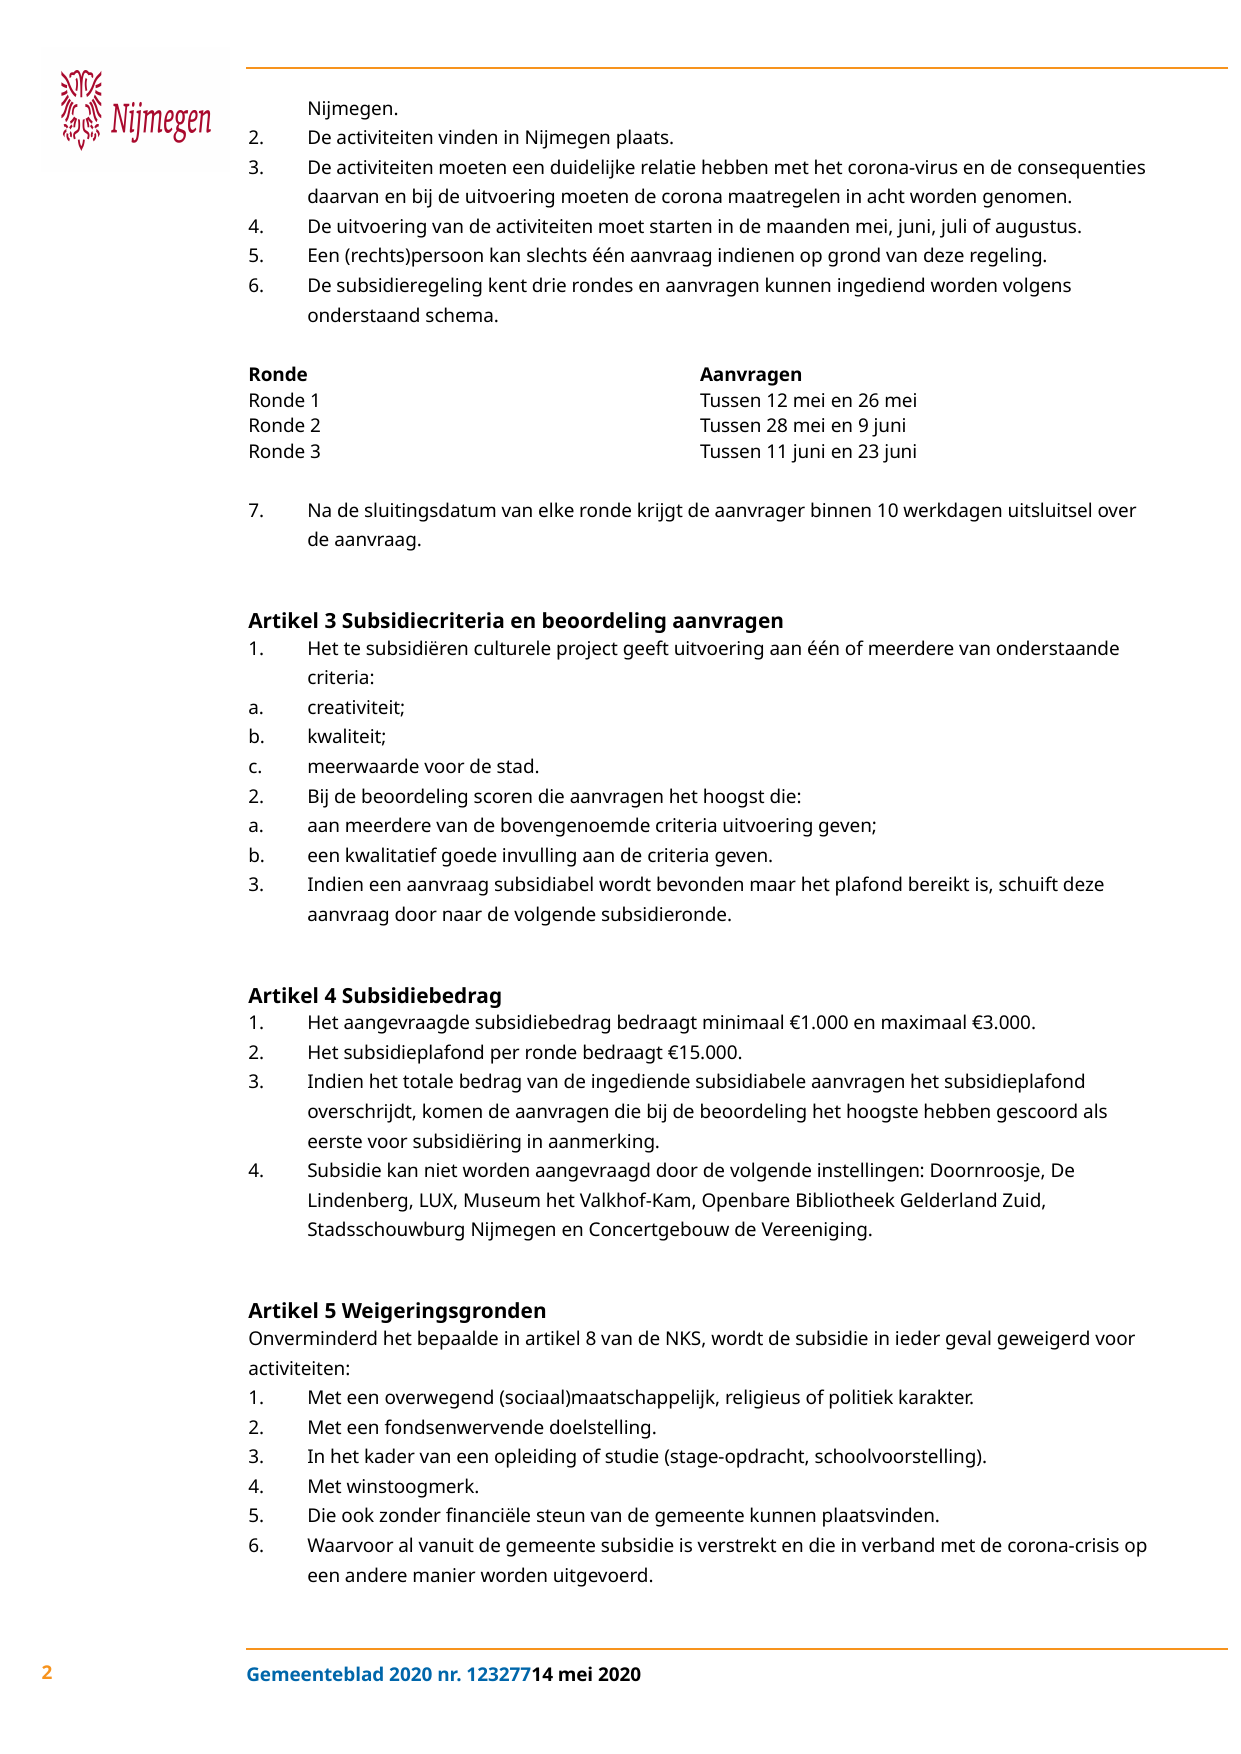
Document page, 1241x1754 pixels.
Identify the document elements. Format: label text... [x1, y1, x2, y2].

picture [41, 47, 231, 172]
table_cell Ronde 1 [248, 387, 700, 413]
list Subsidie kan niet worden aangevraagd door de volgende instellingen: Doornroosje, De Lindenberg, LUX, Museum het Valkhof-Kam, Openbare Bibliotheek Gelderland Zuid, Stadsschouwburg Nijmegen en Concertgebouw de Vereeniging. [248, 1157, 1152, 1242]
list De activiteiten moeten een duidelijke relatie hebben met het corona-virus en de consequenties daarvan en bij de uitvoering moeten de corona maatregelen in acht worden genomen. [248, 154, 1152, 209]
table_cell Ronde 2 [248, 413, 700, 438]
list In het kader van een opleiding of studie (stage-opdracht, schoolvoorstelling). [248, 1443, 1152, 1469]
list Indien het totale bedrag van de ingediende subsidiabele aanvragen het subsidieplafond overschrijdt, komen de aanvragen die bij de beoordeling het hoogste hebben gescoord als eerste voor subsidiëring in aanmerking. [248, 1069, 1152, 1154]
list Met een fondsenwervende doelstelling. [248, 1414, 1152, 1439]
list meerwaarde voor de stad. [248, 753, 1152, 779]
list Na de sluitingsdatum van elke ronde krijgt de aanvrager binnen 10 werkdagen uitsluitsel over de aanvraag. [248, 497, 1152, 552]
list Het subsidieplafond per ronde bedraagt €15.000. [248, 1039, 1152, 1065]
list kwaliteit; [248, 724, 1152, 749]
list Met winstoogmerk. [248, 1473, 1152, 1499]
list Een (rechts)persoon kan slechts één aanvraag indienen op grond van deze regeling. [248, 243, 1152, 268]
table_cell Tussen 28 mei en 9 juni [700, 413, 1152, 438]
list Het te subsidiëren culturele project geeft uitvoering aan één of meerdere van onderstaande criteria: [248, 635, 1152, 690]
text Artikel 4 Subsidiebedrag [248, 981, 1152, 1009]
table_header Aanvragen [700, 361, 1152, 387]
list een kwalitatief goede invulling aan de criteria geven. [248, 842, 1152, 868]
list Het aangevraagde subsidiebedrag bedraagt minimaal €1.000 en maximaal €3.000. [248, 1009, 1152, 1035]
list De activiteiten vinden in Nijmegen plaats. [248, 124, 1152, 150]
table_header Ronde [248, 361, 700, 387]
list De uitvoering van de activiteiten moet starten in de maanden mei, juni, juli of augustus. [248, 213, 1152, 239]
text Artikel 3 Subsidiecriteria en beoordeling aanvragen [248, 606, 1152, 635]
list aan meerdere van de bovengenoemde criteria uitvoering geven; [248, 812, 1152, 838]
text Artikel 5 Weigeringsgronden [248, 1297, 1152, 1325]
table_cell Ronde 3 [248, 438, 700, 464]
list Nijmegen. [248, 95, 1152, 121]
list Die ook zonder financiële steun van de gemeente kunnen plaatsvinden. [248, 1503, 1152, 1528]
list De subsidieregeling kent drie rondes en aanvragen kunnen ingediend worden volgens onderstaand schema. [248, 272, 1152, 328]
table_cell Tussen 11 juni en 23 juni [700, 438, 1152, 464]
list Bij de beoordeling scoren die aanvragen het hoogst die: [248, 783, 1152, 808]
text Onverminderd het bepaalde in artikel 8 van de NKS, wordt de subsidie in ieder geval geweigerd voor activiteiten: [248, 1325, 1152, 1380]
list Met een overwegend (sociaal)maatschappelijk, religieus of politiek karakter. [248, 1384, 1152, 1410]
table_cell Tussen 12 mei en 26 mei [700, 387, 1152, 413]
list Waarvoor al vanuit de gemeente subsidie is verstrekt en die in verband met de corona-crisis op een andere manier worden uitgevoerd. [248, 1532, 1152, 1587]
list creativiteit; [248, 694, 1152, 720]
list Indien een aanvraag subsidiabel wordt bevonden maar het plafond bereikt is, schuift deze aanvraag door naar de volgende subsidieronde. [248, 872, 1152, 927]
